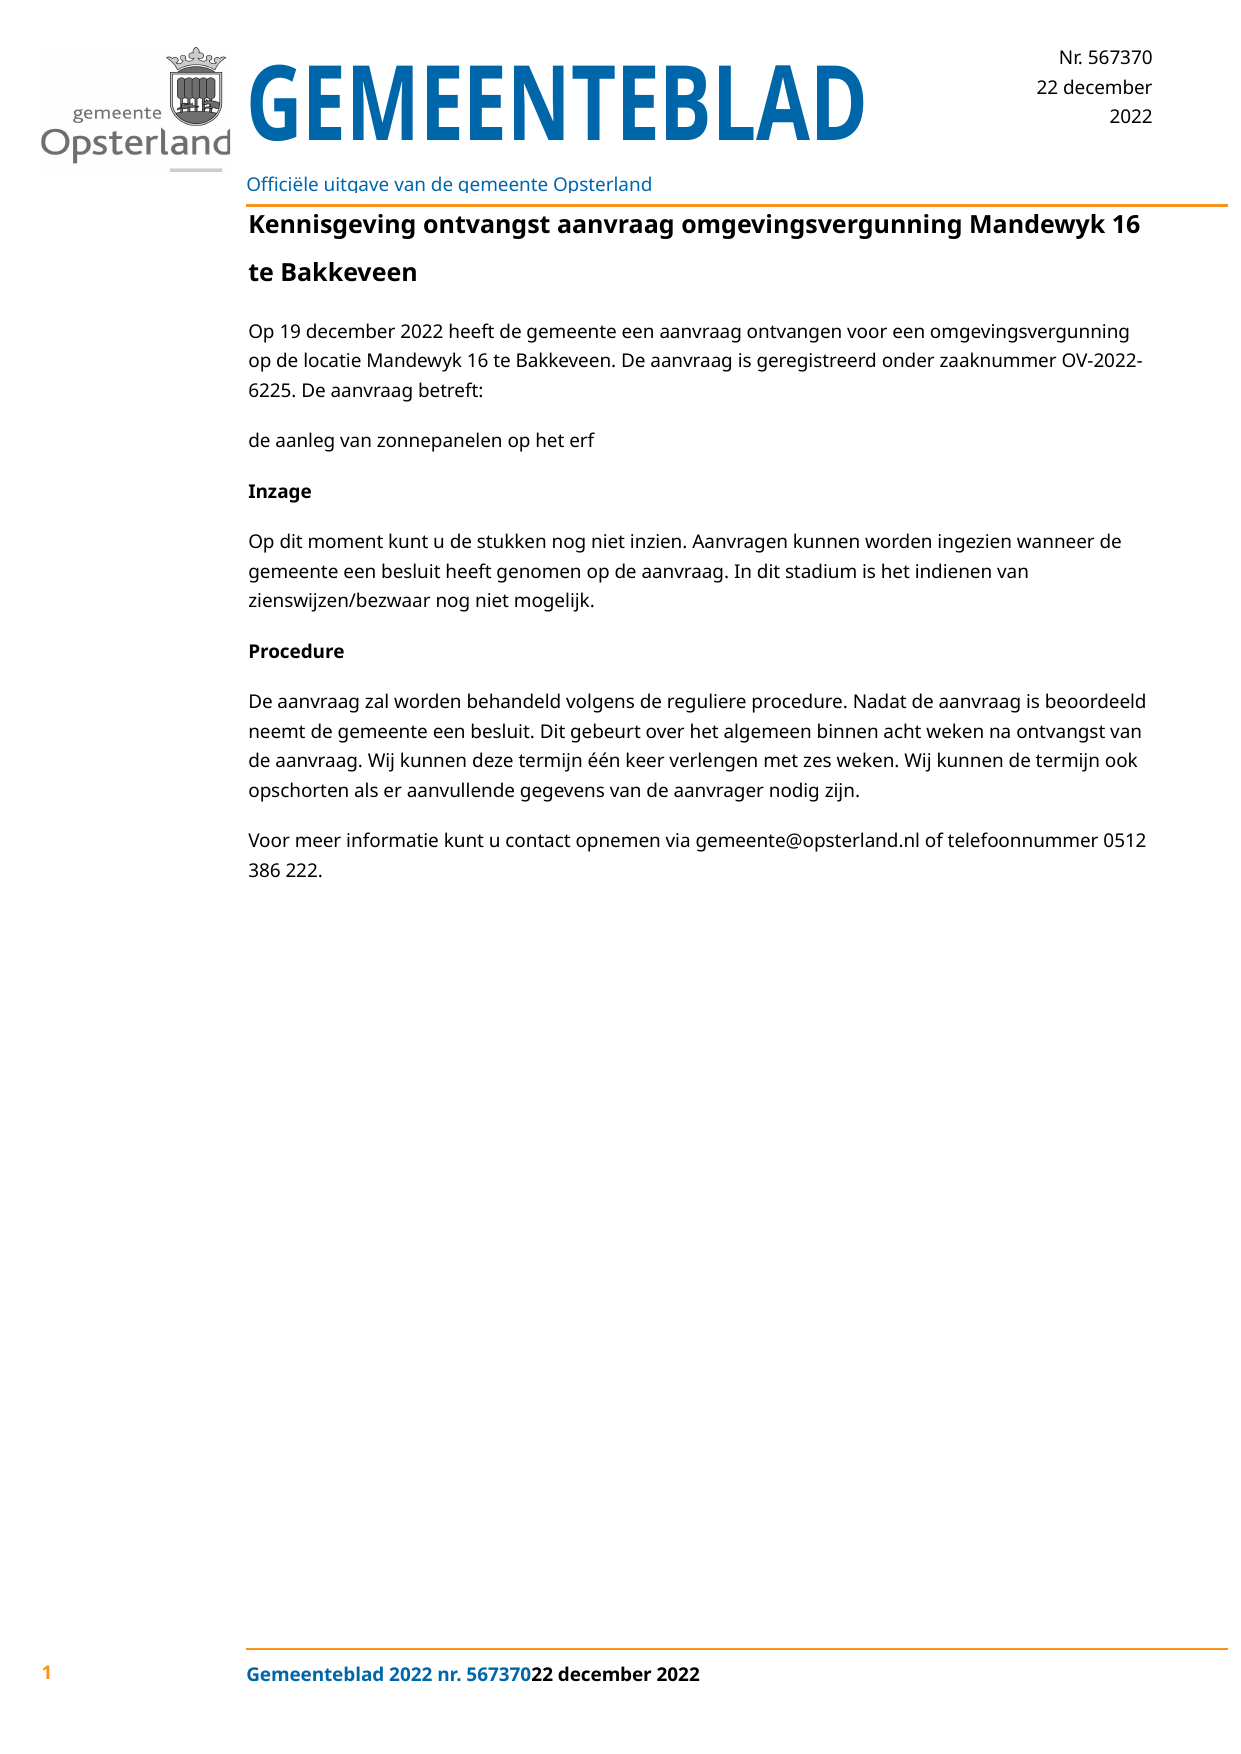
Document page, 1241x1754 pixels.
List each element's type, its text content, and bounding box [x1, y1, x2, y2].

text Op 19 december 2022 heeft de gemeente een aanvraag ontvangen voor een omgevingsvergunning op de locatie Mandewyk 16 te Bakkeveen. De aanvraag is geregistreerd onder zaaknummer OV-2022-6225. De aanvraag betreft: [248, 318, 1152, 403]
text Procedure [248, 638, 1152, 664]
picture [41, 47, 231, 172]
text Op dit moment kunt u de stukken nog niet inzien. Aanvragen kunnen worden ingezien wanneer de gemeente een besluit heeft genomen op de aanvraag. In dit stadium is het indienen van zienswijzen/bezwaar nog niet mogelijk. [248, 528, 1152, 613]
text de aanleg van zonnepanelen op het erf [248, 427, 1152, 453]
text De aanvraag zal worden behandeld volgens de reguliere procedure. Nadat de aanvraag is beoordeeld neemt de gemeente een besluit. Dit gebeurt over het algemeen binnen acht weken na ontvangst van de aanvraag. Wij kunnen deze termijn één keer verlengen met zes weken. Wij kunnen de termijn ook opschorten als er aanvullende gegevens van de aanvrager nodig zijn. [248, 688, 1152, 803]
text Inzage [248, 478, 1152, 504]
text Voor meer informatie kunt u contact opnemen via gemeente@opsterland.nl of telefoonnummer 0512 386 222. [248, 827, 1152, 883]
text Kennisgeving ontvangst aanvraag omgevingsvergunning Mandewyk 16 te Bakkeveen [248, 207, 1152, 288]
